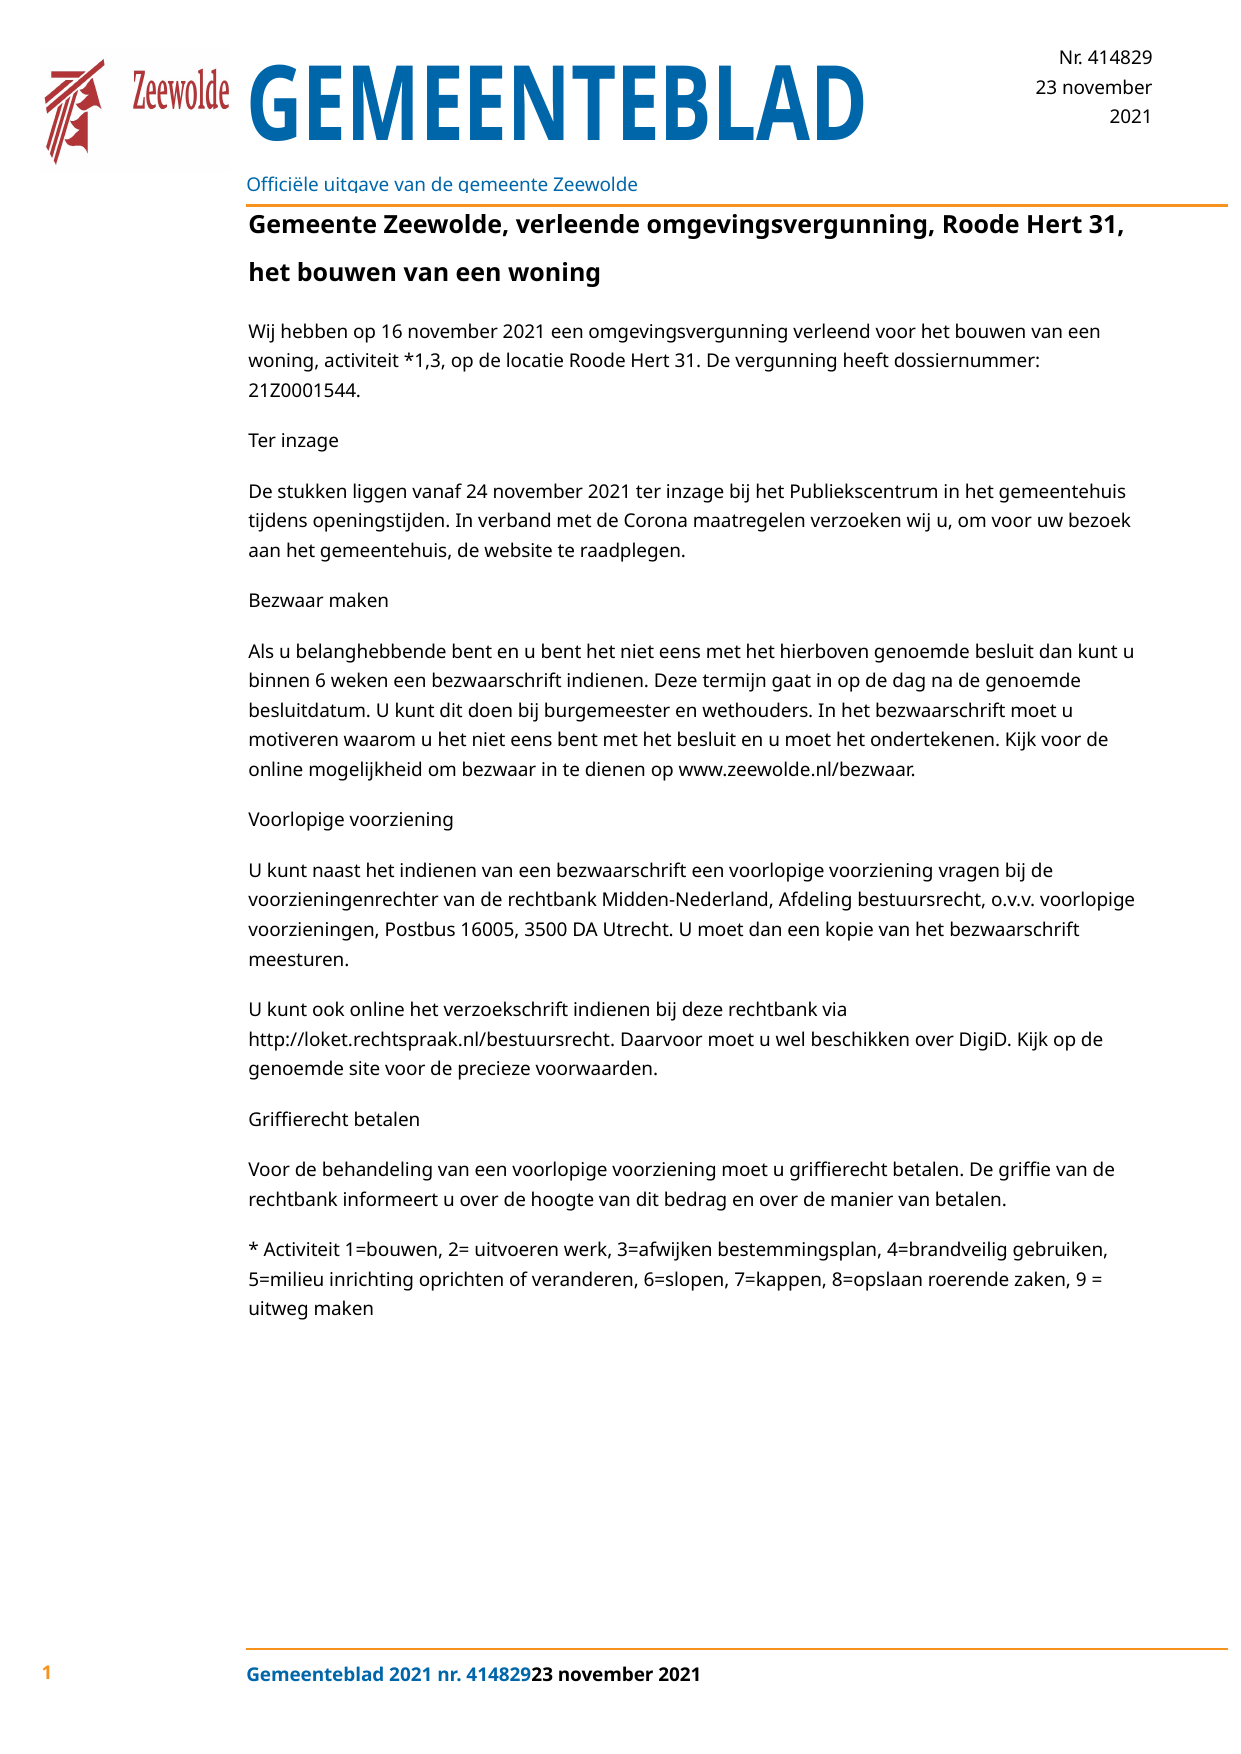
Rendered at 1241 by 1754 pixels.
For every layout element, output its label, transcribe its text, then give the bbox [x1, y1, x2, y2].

text Ter inzage [248, 427, 1152, 453]
text U kunt ook online het verzoekschrift indienen bij deze rechtbank via http://loket.rechtspraak.nl/bestuursrecht. Daarvoor moet u wel beschikken over DigiD. Kijk op de genoemde site voor de precieze voorwaarden. [248, 996, 1152, 1081]
text * Activiteit 1=bouwen, 2= uitvoeren werk, 3=afwijken bestemmingsplan, 4=brandveilig gebruiken, 5=milieu inrichting oprichten of veranderen, 6=slopen, 7=kappen, 8=opslaan roerende zaken, 9 = uitweg maken [248, 1236, 1152, 1321]
text Voorlopige voorziening [248, 807, 1152, 832]
text De stukken liggen vanaf 24 november 2021 ter inzage bij het Publiekscentrum in het gemeentehuis tijdens openingstijden. In verband met de Corona maatregelen verzoeken wij u, om voor uw bezoek aan het gemeentehuis, de website te raadplegen. [248, 478, 1152, 563]
text Wij hebben op 16 november 2021 een omgevingsvergunning verleend voor het bouwen van een woning, activiteit *1,3, op de locatie Roode Hert 31. De vergunning heeft dossiernummer: 21Z0001544. [248, 318, 1152, 403]
text Gemeente Zeewolde, verleende omgevingsvergunning, Roode Hert 31, het bouwen van een woning [248, 207, 1152, 288]
picture [41, 47, 231, 172]
text Voor de behandeling van een voorlopige voorziening moet u griffierecht betalen. De griffie van de rechtbank informeert u over de hoogte van dit bedrag en over de manier van betalen. [248, 1156, 1152, 1212]
text Griffierecht betalen [248, 1106, 1152, 1132]
text U kunt naast het indienen van een bezwaarschrift een voorlopige voorziening vragen bij de voorzieningenrechter van de rechtbank Midden-Nederland, Afdeling bestuursrecht, o.v.v. voorlopige voorzieningen, Postbus 16005, 3500 DA Utrecht. U moet dan een kopie van het bezwaarschrift meesturen. [248, 857, 1152, 972]
text Als u belanghebbende bent en u bent het niet eens met het hierboven genoemde besluit dan kunt u binnen 6 weken een bezwaarschrift indienen. Deze termijn gaat in op de dag na de genoemde besluitdatum. U kunt dit doen bij burgemeester en wethouders. In het bezwaarschrift moet u motiveren waarom u het niet eens bent met het besluit en u moet het ondertekenen. Kijk voor de online mogelijkheid om bezwaar in te dienen op www.zeewolde.nl/bezwaar. [248, 638, 1152, 782]
text Bezwaar maken [248, 587, 1152, 613]
